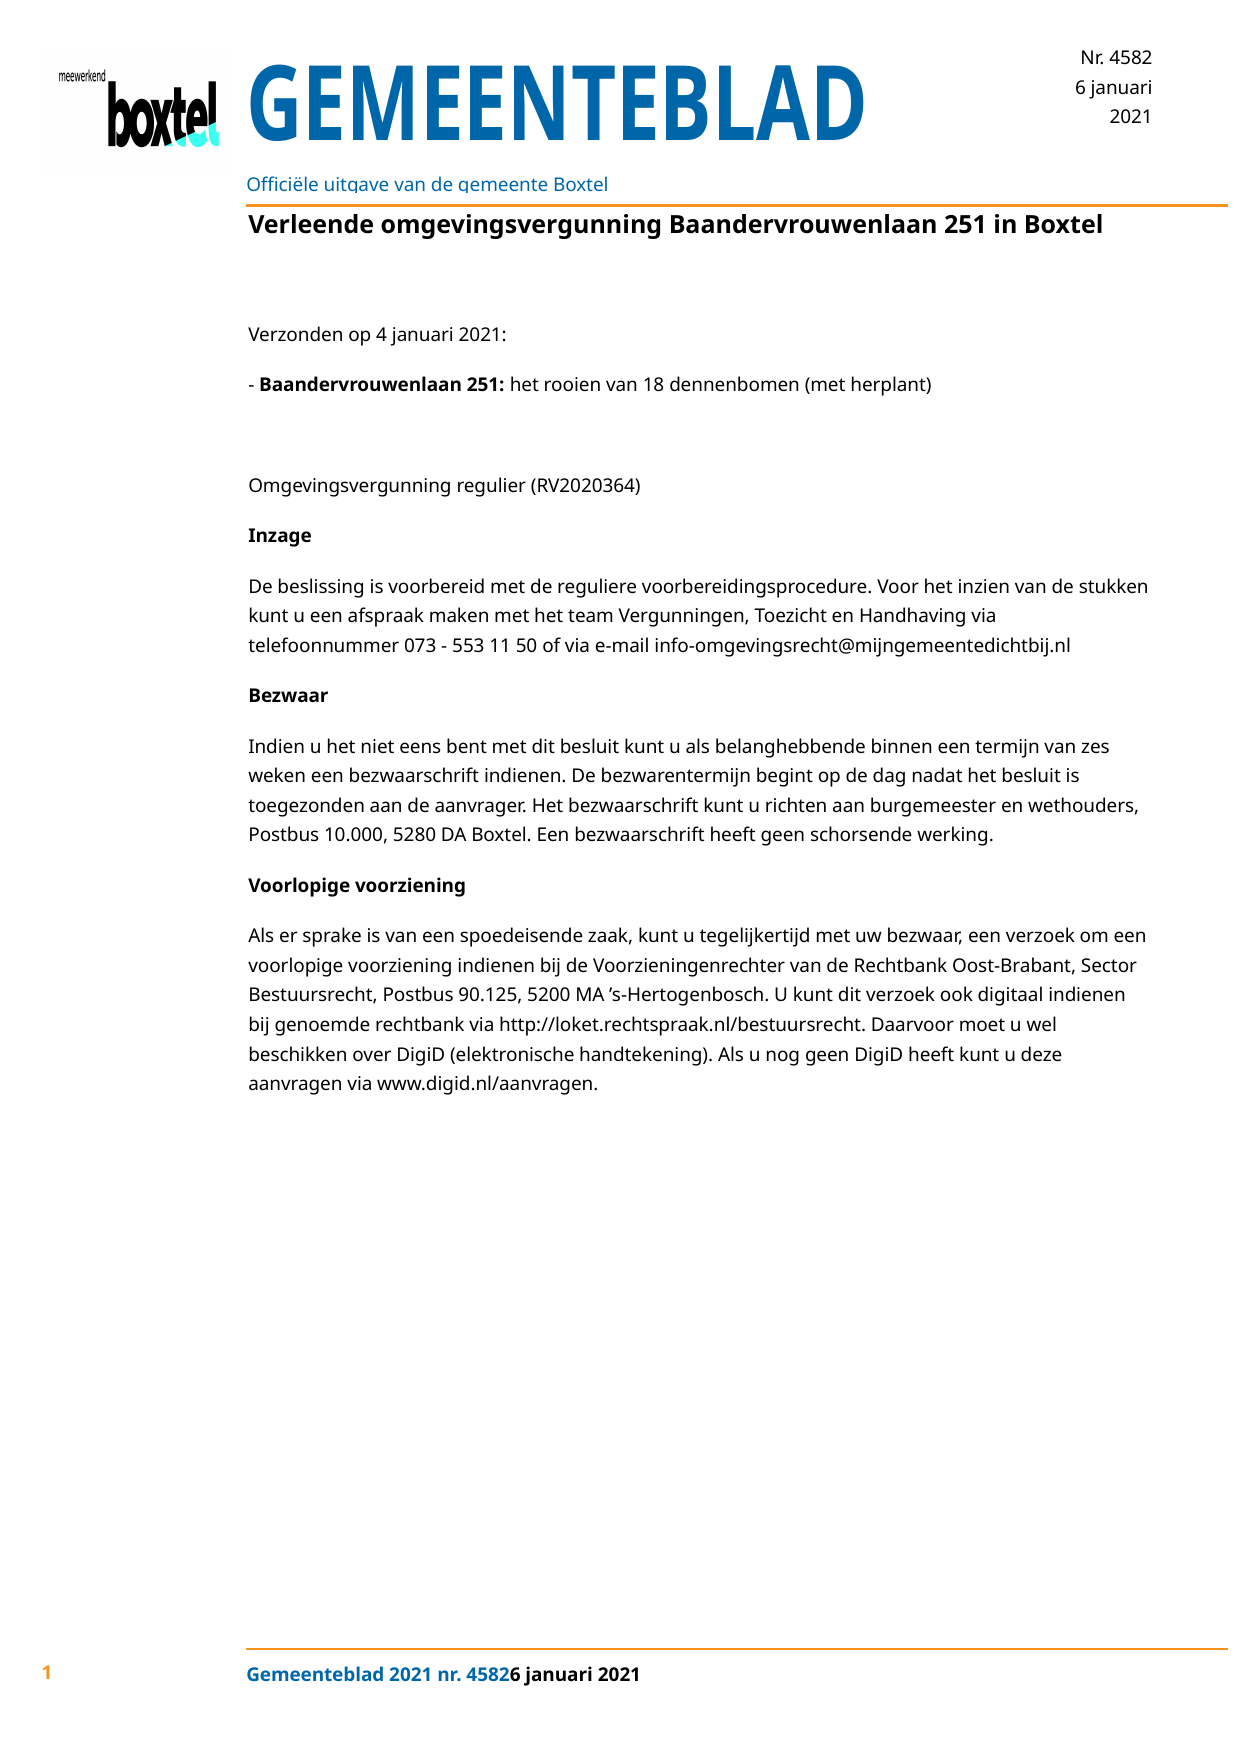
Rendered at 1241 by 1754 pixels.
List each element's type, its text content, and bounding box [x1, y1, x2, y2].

text Omgevingsvergunning regulier (RV2020364) [248, 472, 1152, 498]
text Verleende omgevingsvergunning Baandervrouwenlaan 251 in Boxtel [248, 207, 1152, 241]
picture [41, 47, 231, 172]
text Verzonden op 4 januari 2021: [248, 321, 1152, 346]
text - Baandervrouwenlaan 251: het rooien van 18 dennenbomen (met herplant) [248, 371, 1152, 397]
text De beslissing is voorbereid met de reguliere voorbereidingsprocedure. Voor het inzien van de stukken kunt u een afspraak maken met het team Vergunningen, Toezicht en Handhaving via telefoonnummer 073 - 553 11 50 of via e-mail info-omgevingsrecht@mijngemeentedichtbij.nl [248, 573, 1152, 658]
text Voorlopige voorziening [248, 872, 1152, 898]
text Inzage [248, 522, 1152, 548]
text Bezwaar [248, 682, 1152, 708]
text Indien u het niet eens bent met dit besluit kunt u als belanghebbende binnen een termijn van zes weken een bezwaarschrift indienen. De bezwarentermijn begint op de dag nadat het besluit is toegezonden aan de aanvrager. Het bezwaarschrift kunt u richten aan burgemeester en wethouders, Postbus 10.000, 5280 DA Boxtel. Een bezwaarschrift heeft geen schorsende werking. [248, 733, 1152, 847]
text Als er sprake is van een spoedeisende zaak, kunt u tegelijkertijd met uw bezwaar, een verzoek om een voorlopige voorziening indienen bij de Voorzieningenrechter van de Rechtbank Oost-Brabant, Sector Bestuursrecht, Postbus 90.125, 5200 MA ’s-Hertogenbosch. U kunt dit verzoek ook digitaal indienen bij genoemde rechtbank via http://loket.rechtspraak.nl/bestuursrecht. Daarvoor moet u wel beschikken over DigiD (elektronische handtekening). Als u nog geen DigiD heeft kunt u deze aanvragen via www.digid.nl/aanvragen. [248, 922, 1152, 1096]
